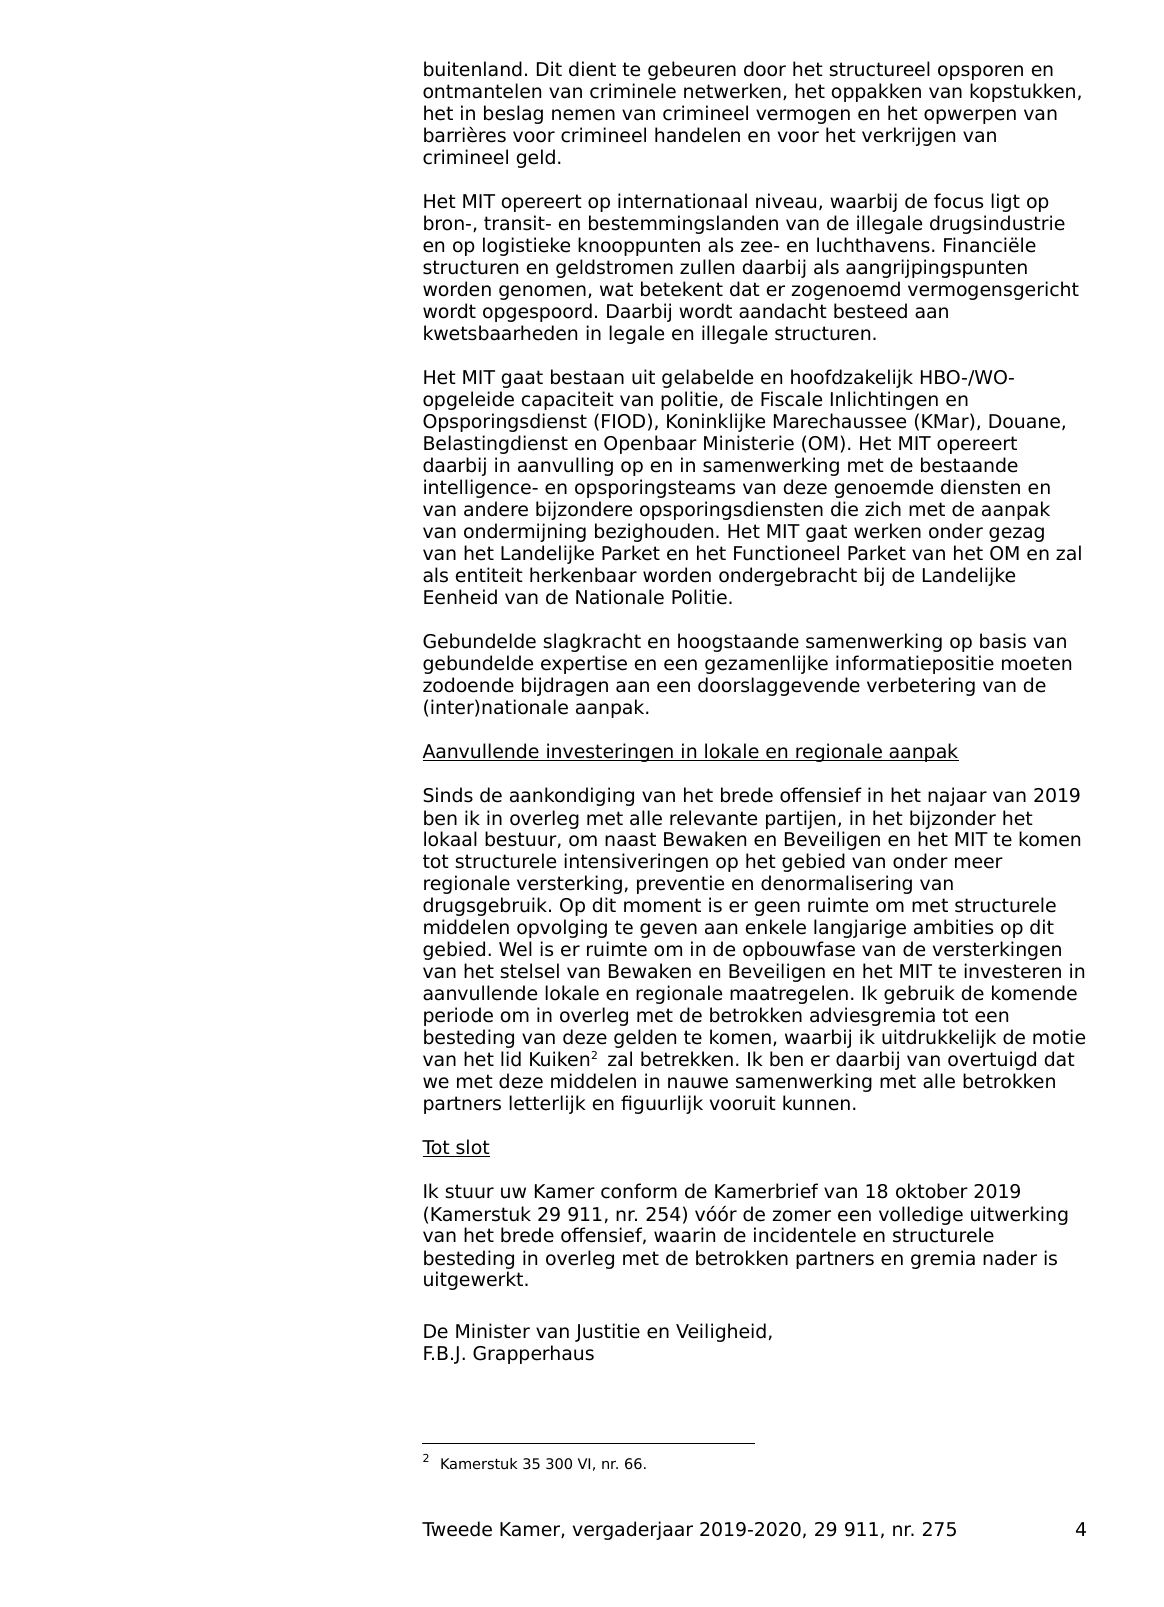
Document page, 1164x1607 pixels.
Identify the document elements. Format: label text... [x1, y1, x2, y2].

subtitle Aanvullende investeringen in lokale en regionale aanpak [422, 741, 1087, 763]
text Kamerstuk 35 300 VI, nr. 66. [422, 1452, 1087, 1474]
text Gebundelde slagkracht en hoogstaande samenwerking op basis van gebundelde expertise en een gezamenlijke informatiepositie moeten zodoende bijdragen aan een doorslaggevende verbetering van de (inter)nationale aanpak. [422, 631, 1087, 719]
text Sinds de aankondiging van het brede offensief in het najaar van 2019 ben ik in overleg met alle relevante partijen, in het bijzonder het lokaal bestuur, om naast Bewaken en Beveiligen en het MIT te komen tot structurele intensiveringen op het gebied van onder meer regionale versterking, preventie en denormalisering van drugsgebruik. Op dit moment is er geen ruimte om met structurele middelen opvolging te geven aan enkele langjarige ambities op dit gebied. Wel is er ruimte om in de opbouwfase van de versterkingen van het stelsel van Bewaken en Beveiligen en het MIT te investeren in aanvullende lokale en regionale maatregelen. Ik gebruik de komende periode om in overleg met de betrokken adviesgremia tot een besteding van deze gelden te komen, waarbij ik uitdrukkelijk de motie van het lid Kuiken zal betrekken. Ik ben er daarbij van overtuigd dat we met deze middelen in nauwe samenwerking met alle betrokken partners letterlijk en figuurlijk vooruit kunnen. [422, 785, 1087, 1115]
text buitenland. Dit dient te gebeuren door het structureel opsporen en ontmantelen van criminele netwerken, het oppakken van kopstukken, het in beslag nemen van crimineel vermogen en het opwerpen van barrières voor crimineel handelen en voor het verkrijgen van crimineel geld. [422, 59, 1087, 169]
text Het MIT gaat bestaan uit gelabelde en hoofdzakelijk HBO-/WO-opgeleide capaciteit van politie, de Fiscale Inlichtingen en Opsporingsdienst (FIOD), Koninklijke Marechaussee (KMar), Douane, Belastingdienst en Openbaar Ministerie (OM). Het MIT opereert daarbij in aanvulling op en in samenwerking met de bestaande intelligence- en opsporingsteams van deze genoemde diensten en van andere bijzondere opsporingsdiensten die zich met de aanpak van ondermijning bezighouden. Het MIT gaat werken onder gezag van het Landelijke Parket en het Functioneel Parket van het OM en zal als entiteit herkenbaar worden ondergebracht bij de Landelijke Eenheid van de Nationale Politie. [422, 367, 1087, 609]
text Ik stuur uw Kamer conform de Kamerbrief van 18 oktober 2019 (Kamerstuk 29 911, nr. 254) vóór de zomer een volledige uitwerking van het brede offensief, waarin de incidentele en structurele besteding in overleg met de betrokken partners en gremia nader is uitgewerkt. [422, 1181, 1087, 1291]
subtitle Tot slot [422, 1137, 1087, 1159]
text Het MIT opereert op internationaal niveau, waarbij de focus ligt op bron-, transit- en bestemmingslanden van de illegale drugsindustrie en op logistieke knooppunten als zee- en luchthavens. Financiële structuren en geldstromen zullen daarbij als aangrijpingspunten worden genomen, wat betekent dat er zogenoemd vermogensgericht wordt opgespoord. Daarbij wordt aandacht besteed aan kwetsbaarheden in legale en illegale structuren. [422, 191, 1087, 345]
text De Minister van Justitie en Veiligheid, F.B.J. Grapperhaus [422, 1321, 1087, 1365]
